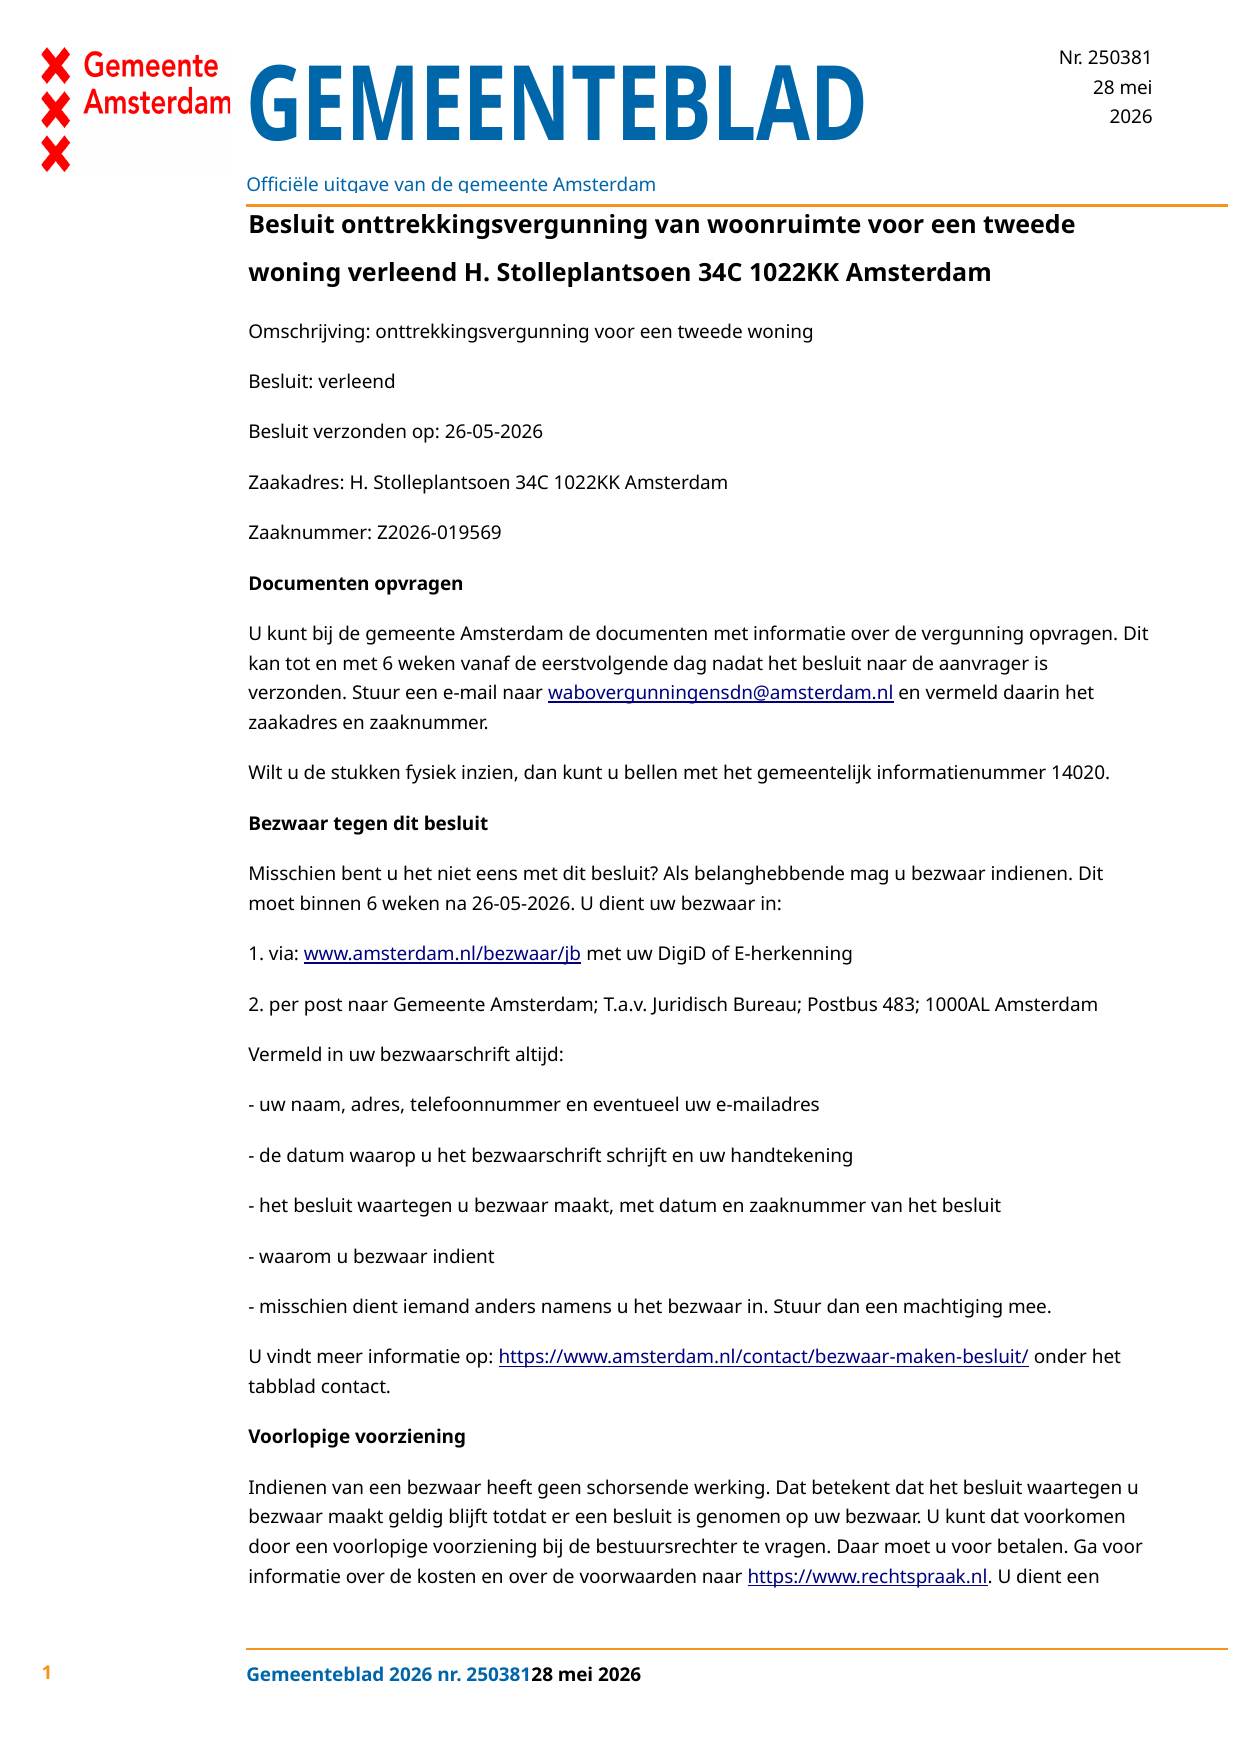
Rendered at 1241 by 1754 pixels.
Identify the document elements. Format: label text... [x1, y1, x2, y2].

text Besluit verzonden op: 26-05-2026 [248, 419, 1152, 444]
text - misschien dient iemand anders namens u het bezwaar in. Stuur dan een machtiging mee. [248, 1293, 1152, 1319]
text Vermeld in uw bezwaarschrift altijd: [248, 1041, 1152, 1067]
text Indienen van een bezwaar heeft geen schorsende werking. Dat betekent dat het besluit waartegen u bezwaar maakt geldig blijft totdat er een besluit is genomen op uw bezwaar. U kunt dat voorkomen door een voorlopige voorziening bij de bestuursrechter te vragen. Daar moet u voor betalen. Ga voor informatie over de kosten en over de voorwaarden naar https://www.rechtspraak.nl. U dient een [248, 1474, 1152, 1589]
text - waarom u bezwaar indient [248, 1243, 1152, 1269]
text - uw naam, adres, telefoonnummer en eventueel uw e-mailadres [248, 1092, 1152, 1117]
text Documenten opvragen [248, 570, 1152, 596]
text Bezwaar tegen dit besluit [248, 810, 1152, 836]
text 1. via: www.amsterdam.nl/bezwaar/jb met uw DigiD of E-herkenning [248, 940, 1152, 966]
text Besluit onttrekkingsvergunning van woonruimte voor een tweede woning verleend H. Stolleplantsoen 34C 1022KK Amsterdam [248, 207, 1152, 288]
text - de datum waarop u het bezwaarschrift schrijft en uw handtekening [248, 1142, 1152, 1168]
text U vindt meer informatie op: https://www.amsterdam.nl/contact/bezwaar-maken-besluit/ onder het tabblad contact. [248, 1344, 1152, 1399]
text Voorlopige voorziening [248, 1424, 1152, 1449]
text Misschien bent u het niet eens met dit besluit? Als belanghebbende mag u bezwaar indienen. Dit moet binnen 6 weken na 26-05-2026. U dient uw bezwaar in: [248, 860, 1152, 916]
text Omschrijving: onttrekkingsvergunning voor een tweede woning [248, 318, 1152, 344]
picture [41, 47, 231, 172]
text Zaaknummer: Z2026-019569 [248, 519, 1152, 545]
text Zaakadres: H. Stolleplantsoen 34C 1022KK Amsterdam [248, 469, 1152, 495]
text U kunt bij de gemeente Amsterdam de documenten met informatie over de vergunning opvragen. Dit kan tot en met 6 weken vanaf de eerstvolgende dag nadat het besluit naar de aanvrager is verzonden. Stuur een e-mail naar wabovergunningensdn@amsterdam.nl en vermeld daarin het zaakadres en zaaknummer. [248, 620, 1152, 735]
text Wilt u de stukken fysiek inzien, dan kunt u bellen met het gemeentelijk informatienummer 14020. [248, 759, 1152, 785]
text 2. per post naar Gemeente Amsterdam; T.a.v. Juridisch Bureau; Postbus 483; 1000AL Amsterdam [248, 991, 1152, 1017]
text Besluit: verleend [248, 368, 1152, 394]
text - het besluit waartegen u bezwaar maakt, met datum en zaaknummer van het besluit [248, 1192, 1152, 1218]
